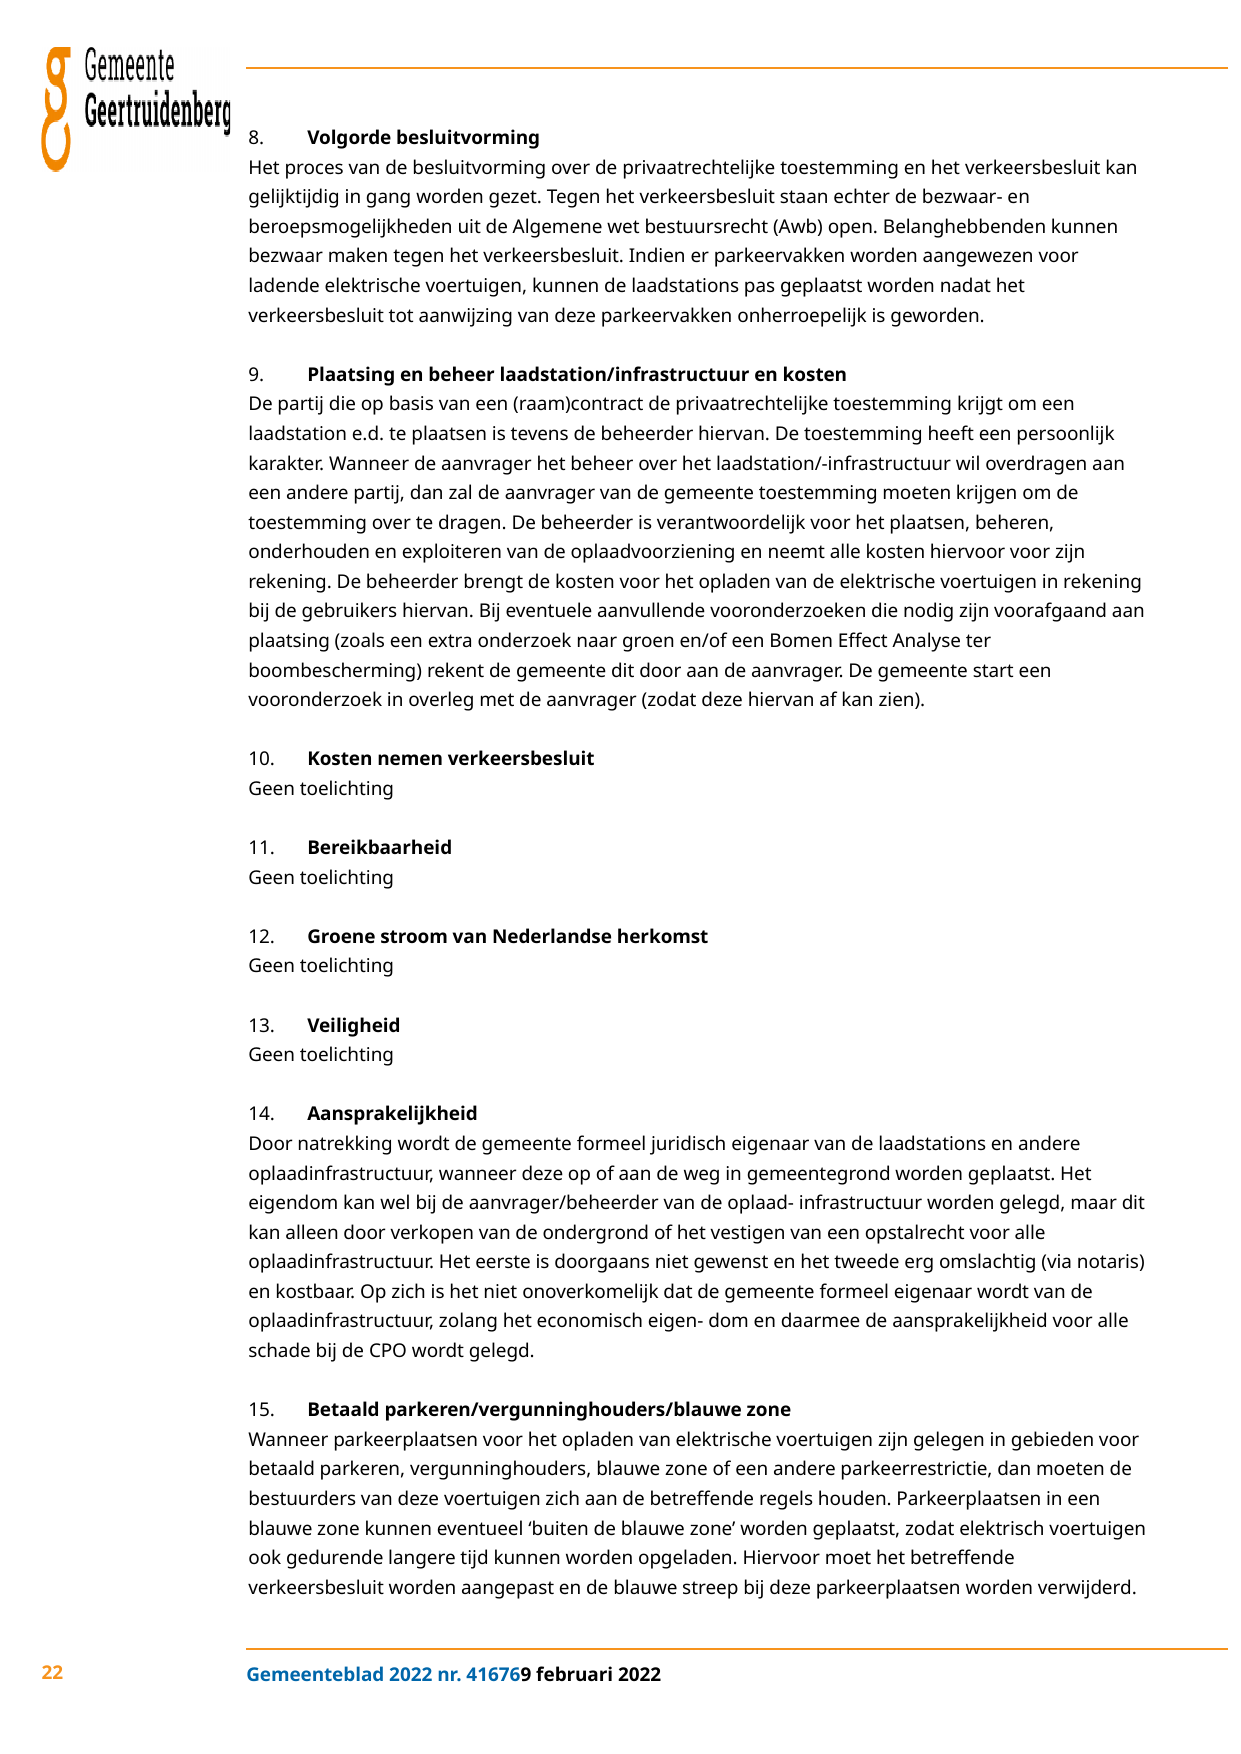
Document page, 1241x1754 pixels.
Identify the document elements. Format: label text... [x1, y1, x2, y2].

text Geen toelichting [248, 1041, 1152, 1067]
text Geen toelichting [248, 775, 1152, 801]
text boombescherming) rekent de gemeente dit door aan de aanvrager. De gemeente start een vooronderzoek in overleg met de aanvrager (zodat deze hiervan af kan zien). [248, 657, 1152, 712]
list Betaald parkeren/vergunninghouders/blauwe zone [248, 1396, 1152, 1422]
list Plaatsing en beheer laadstation/infrastructuur en kosten [248, 361, 1152, 387]
text De partij die op basis van een (raam)contract de privaatrechtelijke toestemming krijgt om een laadstation e.d. te plaatsen is tevens de beheerder hiervan. De toestemming heeft een persoonlijk karakter. Wanneer de aanvrager het beheer over het laadstation/-infrastructuur wil overdragen aan een andere partij, dan zal de aanvrager van de gemeente toestemming moeten krijgen om de toestemming over te dragen. De beheerder is verantwoordelijk voor het plaatsen, beheren, onderhouden en exploiteren van de oplaadvoorziening en neemt alle kosten hiervoor voor zijn rekening. De beheerder brengt de kosten voor het opladen van de elektrische voertuigen in rekening bij de gebruikers hiervan. Bij eventuele aanvullende vooronderzoeken die nodig zijn voorafgaand aan plaatsing (zoals een extra onderzoek naar groen en/of een Bomen Effect Analyse ter [248, 391, 1152, 653]
list Kosten nemen verkeersbesluit [248, 746, 1152, 771]
list Bereikbaarheid [248, 834, 1152, 860]
picture [41, 47, 231, 172]
text Het proces van de besluitvorming over de privaatrechtelijke toestemming en het verkeersbesluit kan gelijktijdig in gang worden gezet. Tegen het verkeersbesluit staan echter de bezwaar- en beroepsmogelijkheden uit de Algemene wet bestuursrecht (Awb) open. Belanghebbenden kunnen bezwaar maken tegen het verkeersbesluit. Indien er parkeervakken worden aangewezen voor ladende elektrische voertuigen, kunnen de laadstations pas geplaatst worden nadat het verkeersbesluit tot aanwijzing van deze parkeervakken onherroepelijk is geworden. [248, 154, 1152, 328]
list Veiligheid [248, 1012, 1152, 1038]
list Groene stroom van Nederlandse herkomst [248, 923, 1152, 949]
text Geen toelichting [248, 864, 1152, 890]
list Volgorde besluitvorming [248, 124, 1152, 150]
text Geen toelichting [248, 953, 1152, 978]
list Aansprakelijkheid [248, 1101, 1152, 1126]
text Wanneer parkeerplaatsen voor het opladen van elektrische voertuigen zijn gelegen in gebieden voor betaald parkeren, vergunninghouders, blauwe zone of een andere parkeerrestrictie, dan moeten de bestuurders van deze voertuigen zich aan de betreffende regels houden. Parkeerplaatsen in een blauwe zone kunnen eventueel ‘buiten de blauwe zone’ worden geplaatst, zodat elektrisch voertuigen ook gedurende langere tijd kunnen worden opgeladen. Hiervoor moet het betreffende verkeersbesluit worden aangepast en de blauwe streep bij deze parkeerplaatsen worden verwijderd. [248, 1426, 1152, 1600]
text Door natrekking wordt de gemeente formeel juridisch eigenaar van de laadstations en andere oplaadinfrastructuur, wanneer deze op of aan de weg in gemeentegrond worden geplaatst. Het eigendom kan wel bij de aanvrager/beheerder van de oplaad- infrastructuur worden gelegd, maar dit kan alleen door verkopen van de ondergrond of het vestigen van een opstalrecht voor alle oplaadinfrastructuur. Het eerste is doorgaans niet gewenst en het tweede erg omslachtig (via notaris) en kostbaar. Op zich is het niet onoverkomelijk dat de gemeente formeel eigenaar wordt van de oplaadinfrastructuur, zolang het economisch eigen- dom en daarmee de aansprakelijkheid voor alle schade bij de CPO wordt gelegd. [248, 1130, 1152, 1363]
